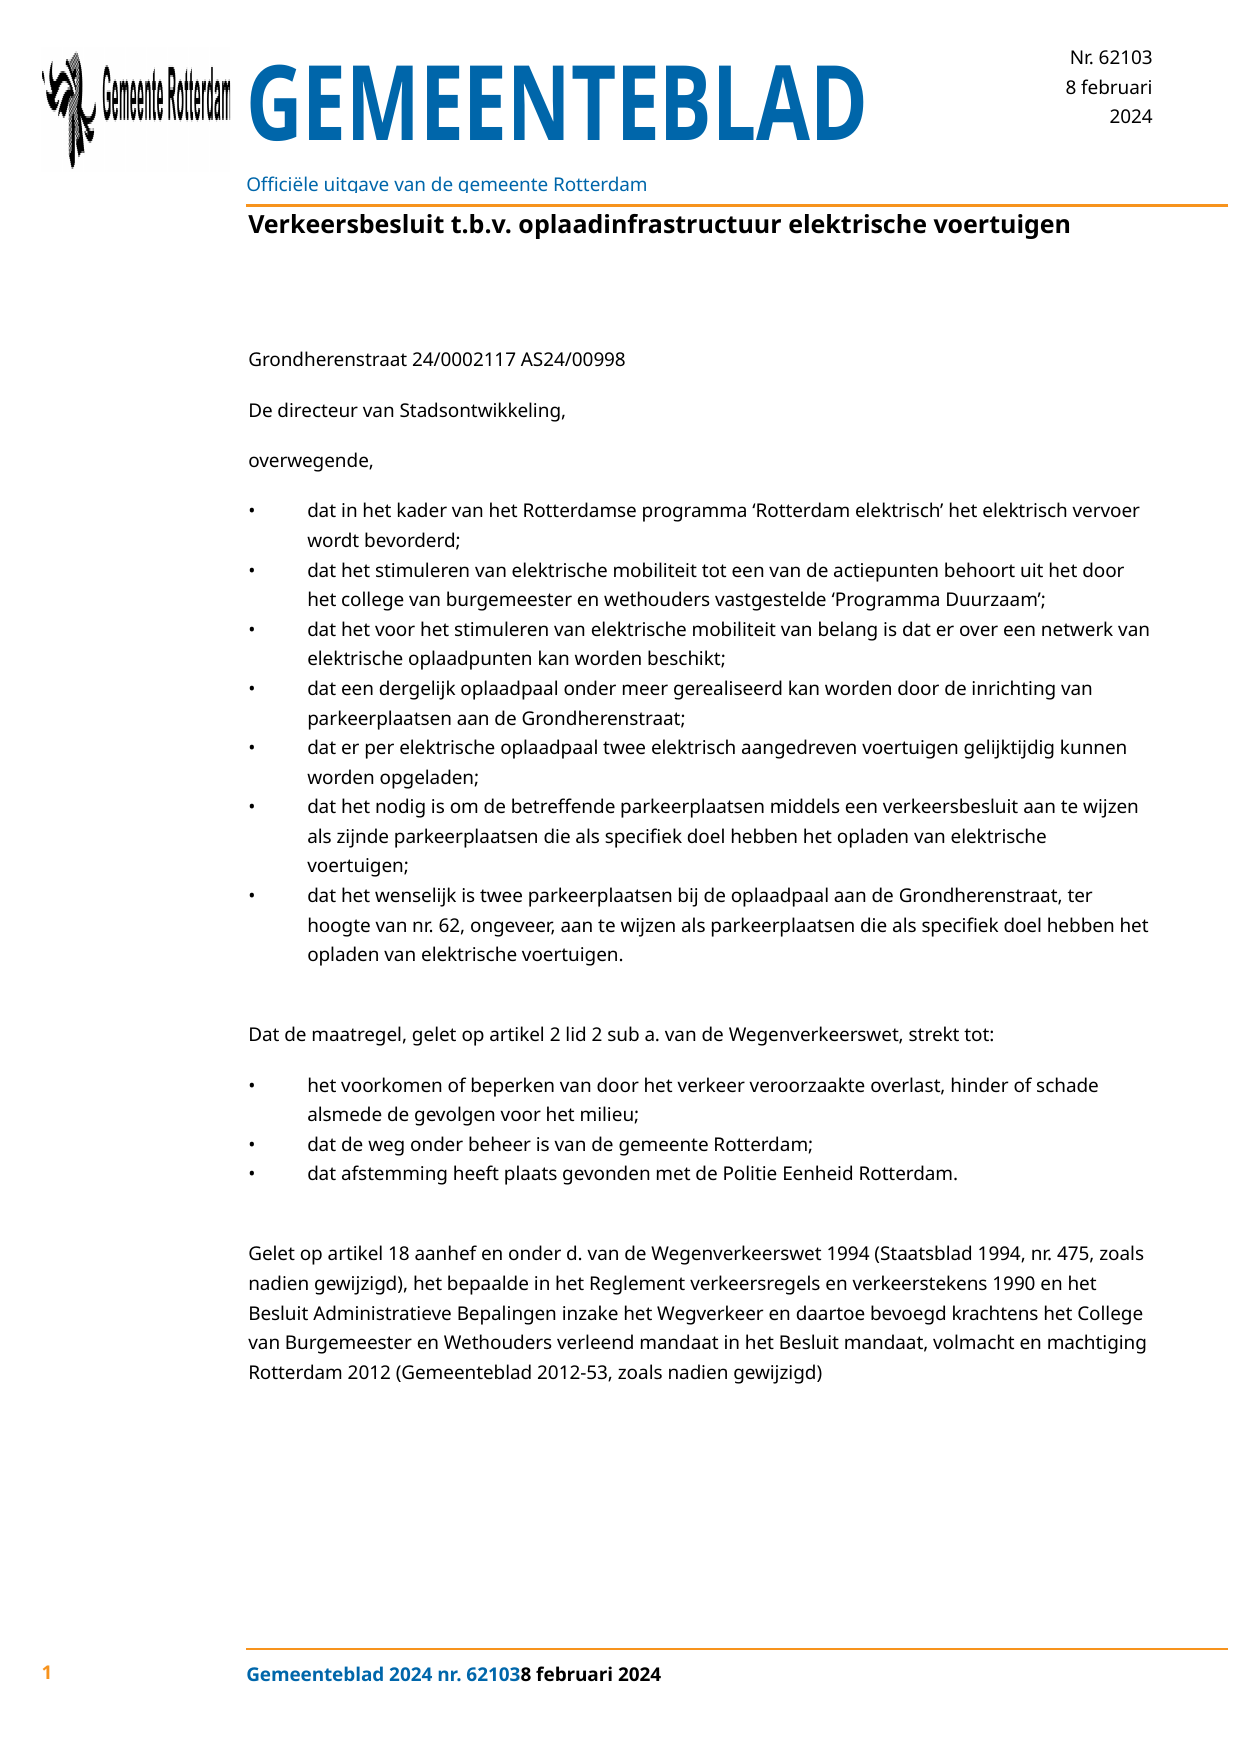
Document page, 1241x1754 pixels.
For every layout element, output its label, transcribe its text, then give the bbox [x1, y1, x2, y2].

list dat de weg onder beheer is van de gemeente Rotterdam; [248, 1131, 1152, 1157]
text De directeur van Stadsontwikkeling, [248, 397, 1152, 423]
text Gelet op artikel 18 aanhef en onder d. van de Wegenverkeerswet 1994 (Staatsblad 1994, nr. 475, zoals nadien gewijzigd), het bepaalde in het Reglement verkeersregels en verkeerstekens 1990 en het Besluit Administratieve Bepalingen inzake het Wegverkeer en daartoe bevoegd krachtens het College van Burgemeester en Wethouders verleend mandaat in het Besluit mandaat, volmacht en machtiging Rotterdam 2012 (Gemeenteblad 2012-53, zoals nadien gewijzigd) [248, 1241, 1152, 1385]
list dat een dergelijk oplaadpaal onder meer gerealiseerd kan worden door de inrichting van parkeerplaatsen aan de Grondherenstraat; [248, 675, 1152, 731]
text Grondherenstraat 24/0002117 AS24/00998 [248, 346, 1152, 372]
list het voorkomen of beperken van door het verkeer veroorzaakte overlast, hinder of schade alsmede de gevolgen voor het milieu; [248, 1072, 1152, 1127]
list dat er per elektrische oplaadpaal twee elektrisch aangedreven voertuigen gelijktijdig kunnen worden opgeladen; [248, 734, 1152, 790]
list dat het wenselijk is twee parkeerplaatsen bij de oplaadpaal aan de Grondherenstraat, ter hoogte van nr. 62, ongeveer, aan te wijzen als parkeerplaatsen die als specifiek doel hebben het opladen van elektrische voertuigen. [248, 882, 1152, 967]
text overwegende, [248, 447, 1152, 473]
list dat het stimuleren van elektrische mobiliteit tot een van de actiepunten behoort uit het door het college van burgemeester en wethouders vastgestelde ‘Programma Duurzaam’; [248, 557, 1152, 612]
list dat afstemming heeft plaats gevonden met de Politie Eenheid Rotterdam. [248, 1161, 1152, 1186]
text Verkeersbesluit t.b.v. oplaadinfrastructuur elektrische voertuigen [248, 207, 1152, 241]
text Dat de maatregel, gelet op artikel 2 lid 2 sub a. van de Wegenverkeerswet, strekt tot: [248, 1021, 1152, 1047]
list dat het nodig is om de betreffende parkeerplaatsen middels een verkeersbesluit aan te wijzen als zijnde parkeerplaatsen die als specifiek doel hebben het opladen van elektrische voertuigen; [248, 793, 1152, 878]
list dat in het kader van het Rotterdamse programma ‘Rotterdam elektrisch’ het elektrisch vervoer wordt bevorderd; [248, 498, 1152, 553]
list dat het voor het stimuleren van elektrische mobiliteit van belang is dat er over een netwerk van elektrische oplaadpunten kan worden beschikt; [248, 616, 1152, 671]
picture [41, 47, 231, 172]
